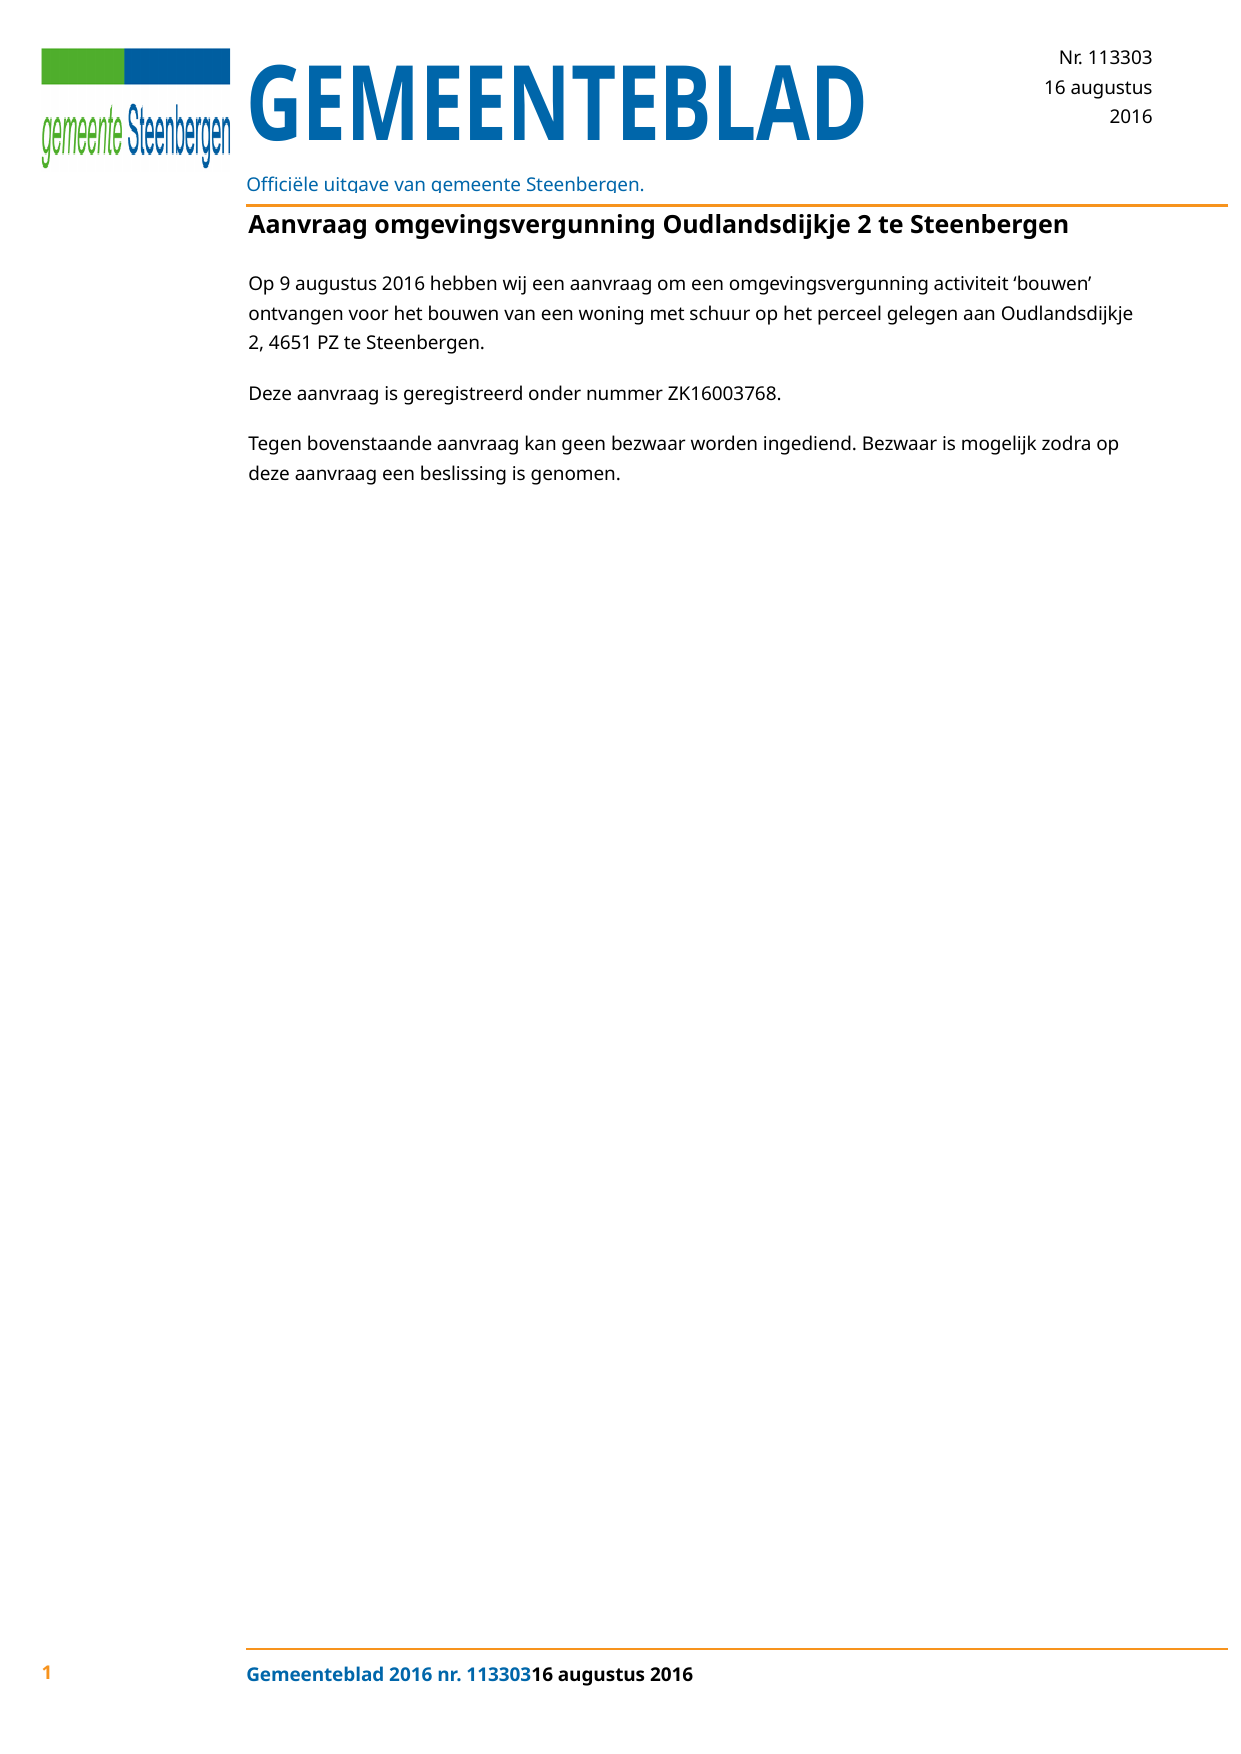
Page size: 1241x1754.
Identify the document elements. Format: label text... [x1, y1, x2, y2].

text Aanvraag omgevingsvergunning Oudlandsdijkje 2 te Steenbergen [248, 207, 1152, 241]
text Op 9 augustus 2016 hebben wij een aanvraag om een omgevingsvergunning activiteit ‘bouwen’ ontvangen voor het bouwen van een woning met schuur op het perceel gelegen aan Oudlandsdijkje 2, 4651 PZ te Steenbergen. [248, 270, 1152, 355]
picture [41, 47, 231, 172]
text Tegen bovenstaande aanvraag kan geen bezwaar worden ingediend. Bezwaar is mogelijk zodra op deze aanvraag een beslissing is genomen. [248, 430, 1152, 486]
text Deze aanvraag is geregistreerd onder nummer ZK16003768. [248, 380, 1152, 406]
